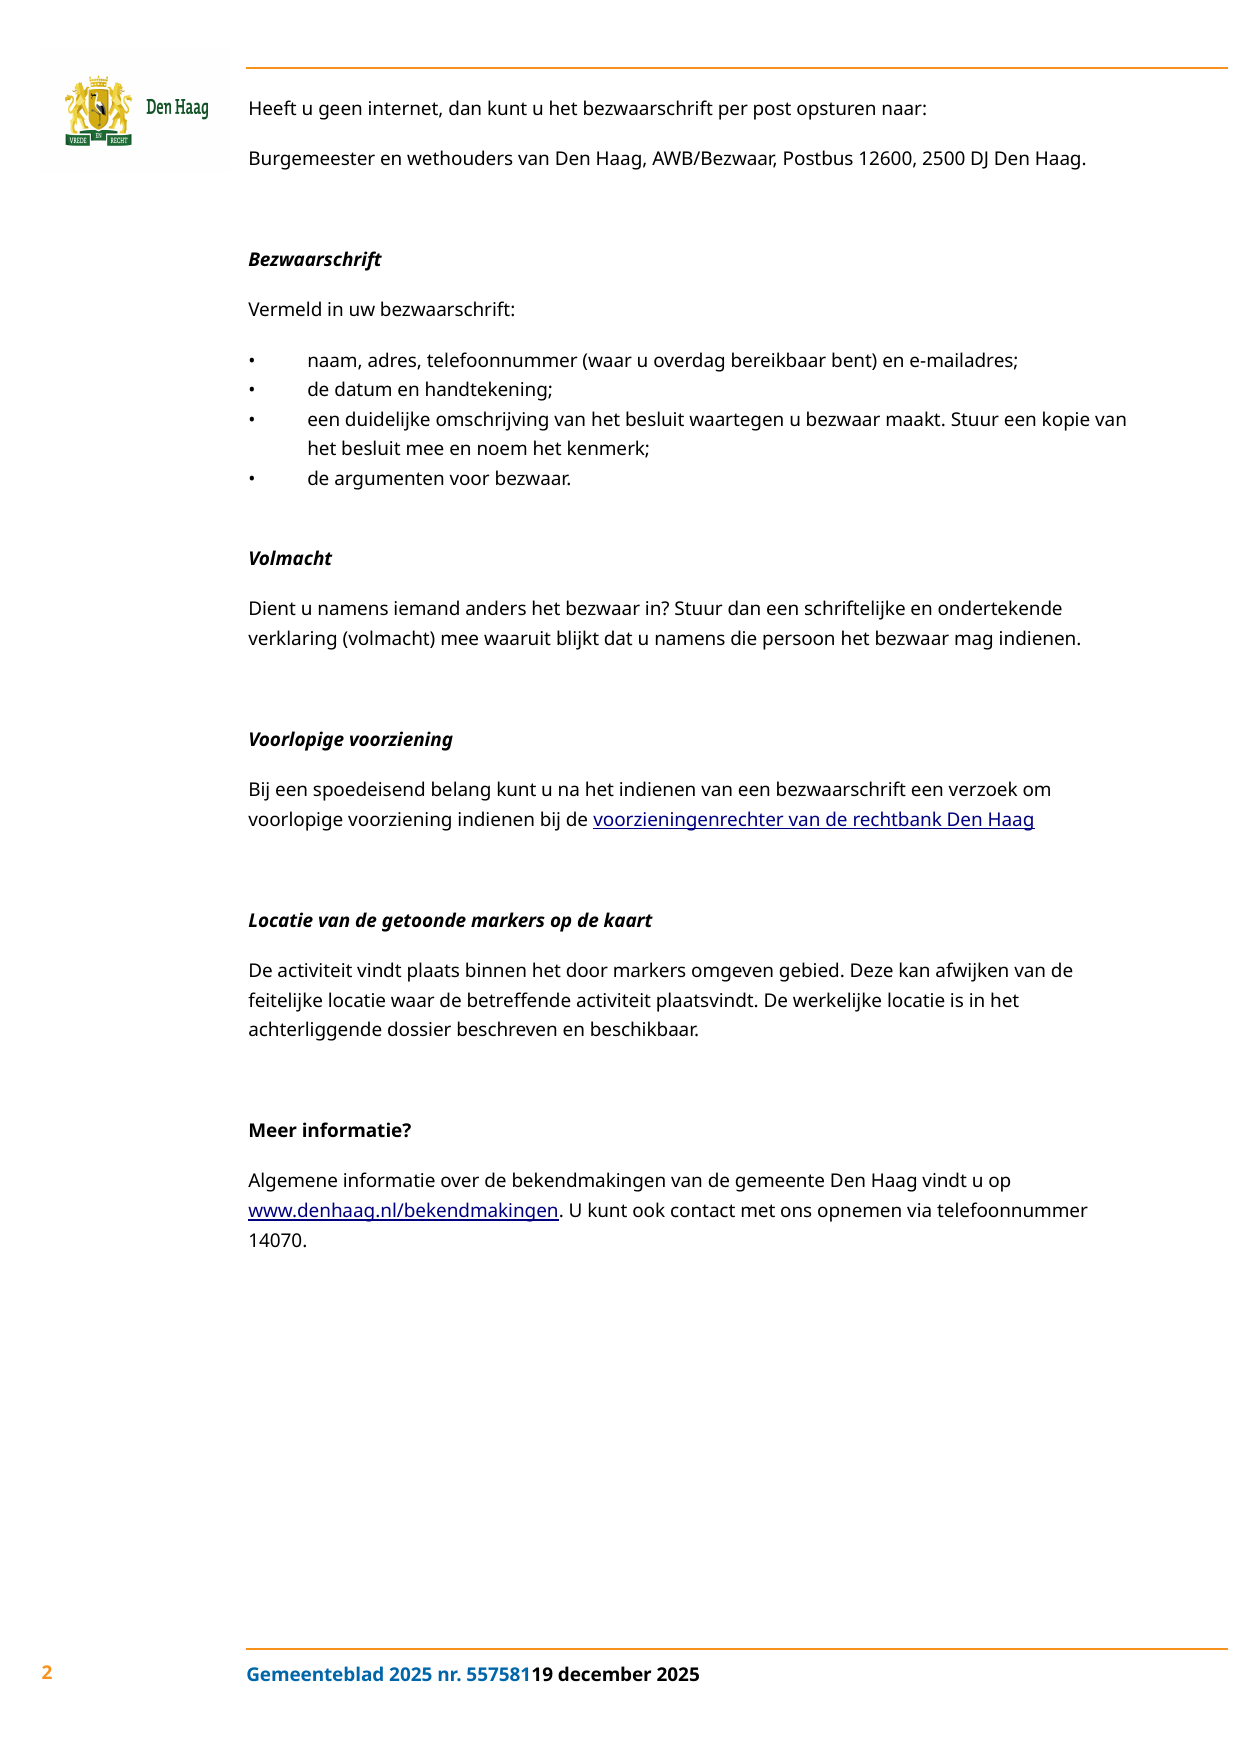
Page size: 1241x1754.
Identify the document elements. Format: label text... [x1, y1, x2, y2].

text Volmacht [248, 545, 1152, 571]
text De activiteit vindt plaats binnen het door markers omgeven gebied. Deze kan afwijken van de feitelijke locatie waar de betreffende activiteit plaatsvindt. De werkelijke locatie is in het achterliggende dossier beschreven en beschikbaar. [248, 957, 1152, 1042]
list de argumenten voor bezwaar. [248, 465, 1152, 491]
text Algemene informatie over de bekendmakingen van de gemeente Den Haag vindt u op www.denhaag.nl/bekendmakingen. U kunt ook contact met ons opnemen via telefoonnummer 14070. [248, 1168, 1152, 1253]
text Burgemeester en wethouders van Den Haag, AWB/Bezwaar, Postbus 12600, 2500 DJ Den Haag. [248, 145, 1152, 171]
list naam, adres, telefoonnummer (waar u overdag bereikbaar bent) en e-mailadres; [248, 347, 1152, 373]
text Dient u namens iemand anders het bezwaar in? Stuur dan een schriftelijke en ondertekende verklaring (volmacht) mee waaruit blijkt dat u namens die persoon het bezwaar mag indienen. [248, 596, 1152, 651]
list de datum en handtekening; [248, 376, 1152, 402]
text Bezwaarschrift [248, 246, 1152, 272]
list een duidelijke omschrijving van het besluit waartegen u bezwaar maakt. Stuur een kopie van het besluit mee en noem het kenmerk; [248, 406, 1152, 461]
text Bij een spoedeisend belang kunt u na het indienen van een bezwaarschrift een verzoek om voorlopige voorziening indienen bij de voorzieningenrechter van de rechtbank Den Haag [248, 776, 1152, 832]
text Locatie van de getoonde markers op de kaart [248, 907, 1152, 933]
text Heeft u geen internet, dan kunt u het bezwaarschrift per post opsturen naar: [248, 95, 1152, 121]
picture [41, 47, 231, 172]
text Meer informatie? [248, 1117, 1152, 1143]
text Voorlopige voorziening [248, 726, 1152, 752]
text Vermeld in uw bezwaarschrift: [248, 296, 1152, 322]
